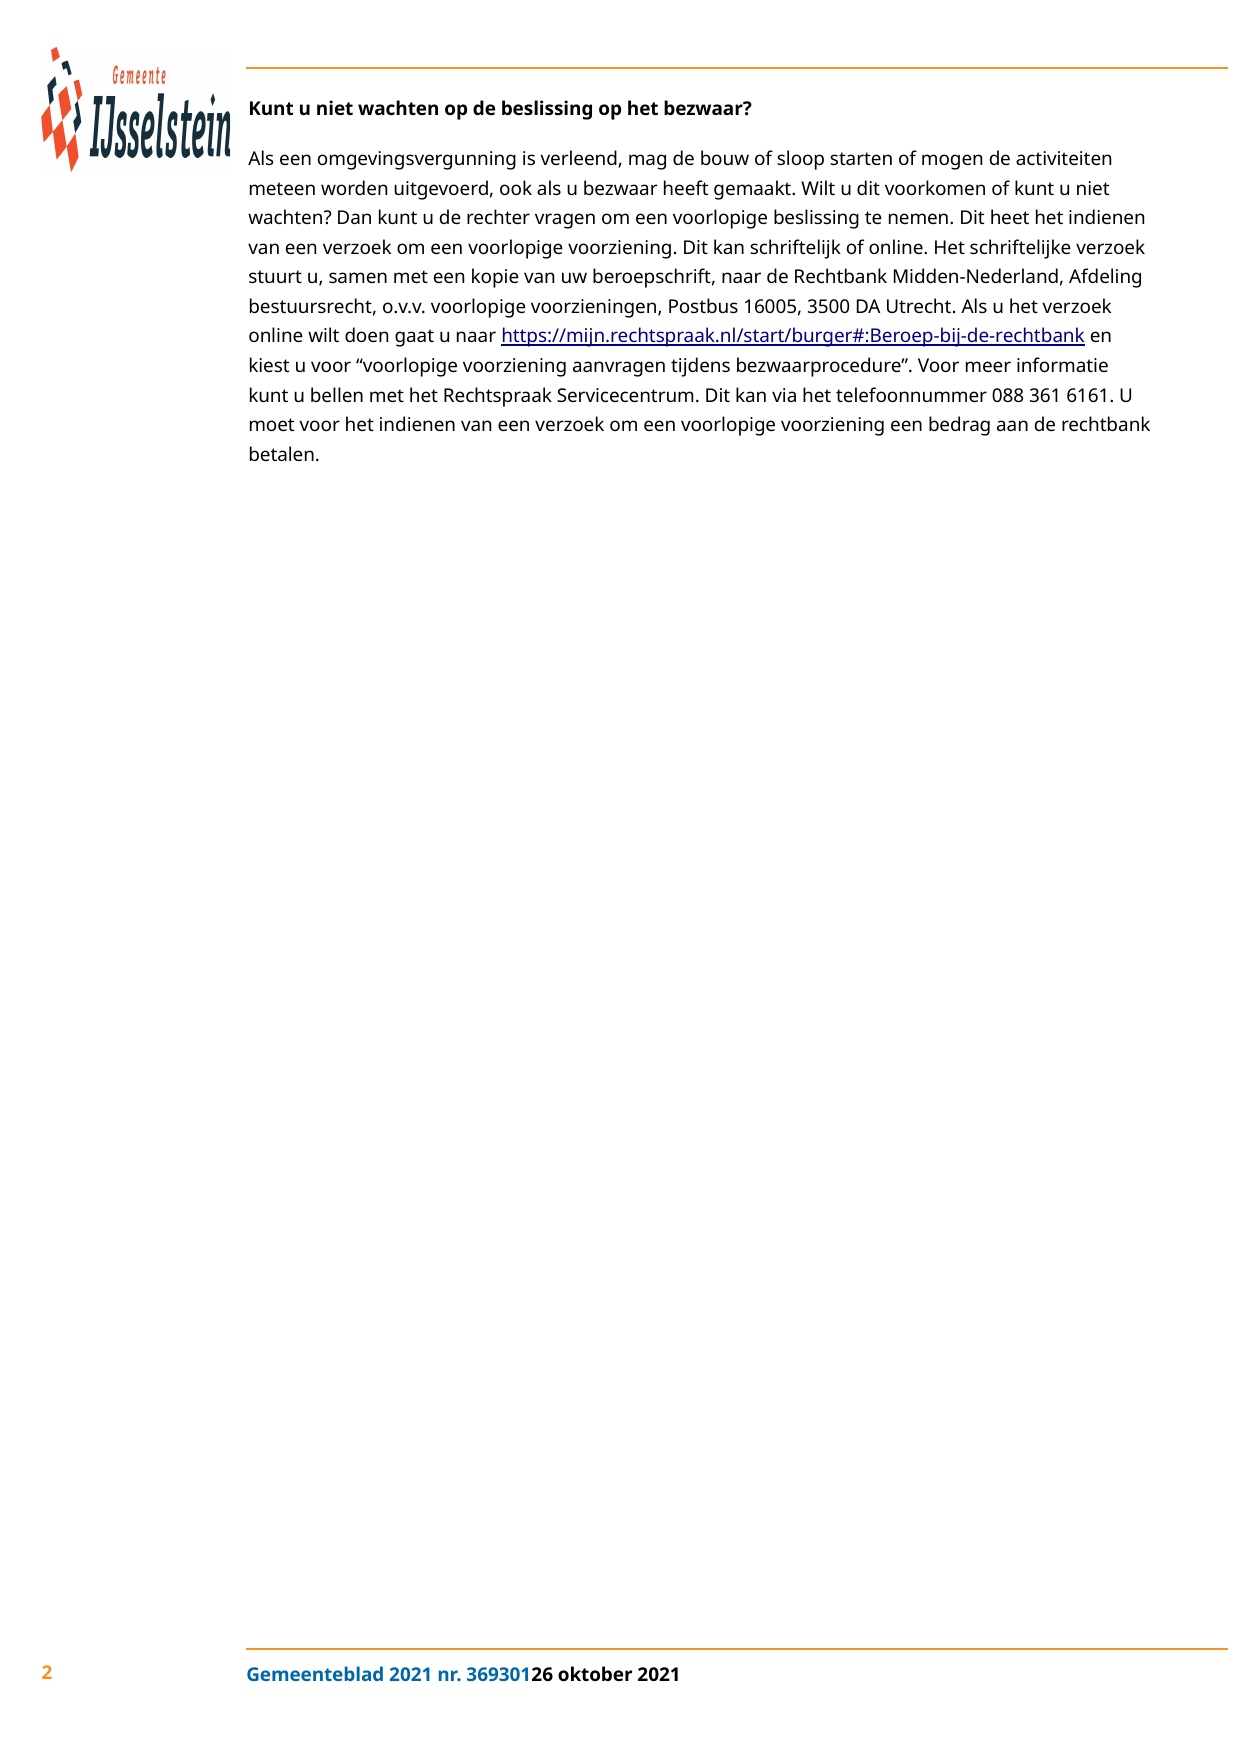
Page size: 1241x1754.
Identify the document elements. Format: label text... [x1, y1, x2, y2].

text Als een omgevingsvergunning is verleend, mag de bouw of sloop starten of mogen de activiteiten meteen worden uitgevoerd, ook als u bezwaar heeft gemaakt. Wilt u dit voorkomen of kunt u niet wachten? Dan kunt u de rechter vragen om een voorlopige beslissing te nemen. Dit heet het indienen van een verzoek om een voorlopige voorziening. Dit kan schriftelijk of online. Het schriftelijke verzoek stuurt u, samen met een kopie van uw beroepschrift, naar de Rechtbank Midden-Nederland, Afdeling bestuursrecht, o.v.v. voorlopige voorzieningen, Postbus 16005, 3500 DA Utrecht. Als u het verzoek online wilt doen gaat u naar https://mijn.rechtspraak.nl/start/burger#:Beroep-bij-de-rechtbank en kiest u voor “voorlopige voorziening aanvragen tijdens bezwaarprocedure”. Voor meer informatie kunt u bellen met het Rechtspraak Servicecentrum. Dit kan via het telefoonnummer 088 361 6161. U moet voor het indienen van een verzoek om een voorlopige voorziening een bedrag aan de rechtbank betalen. [248, 145, 1152, 467]
text Kunt u niet wachten op de beslissing op het bezwaar? [248, 95, 1152, 121]
picture [41, 47, 231, 172]
